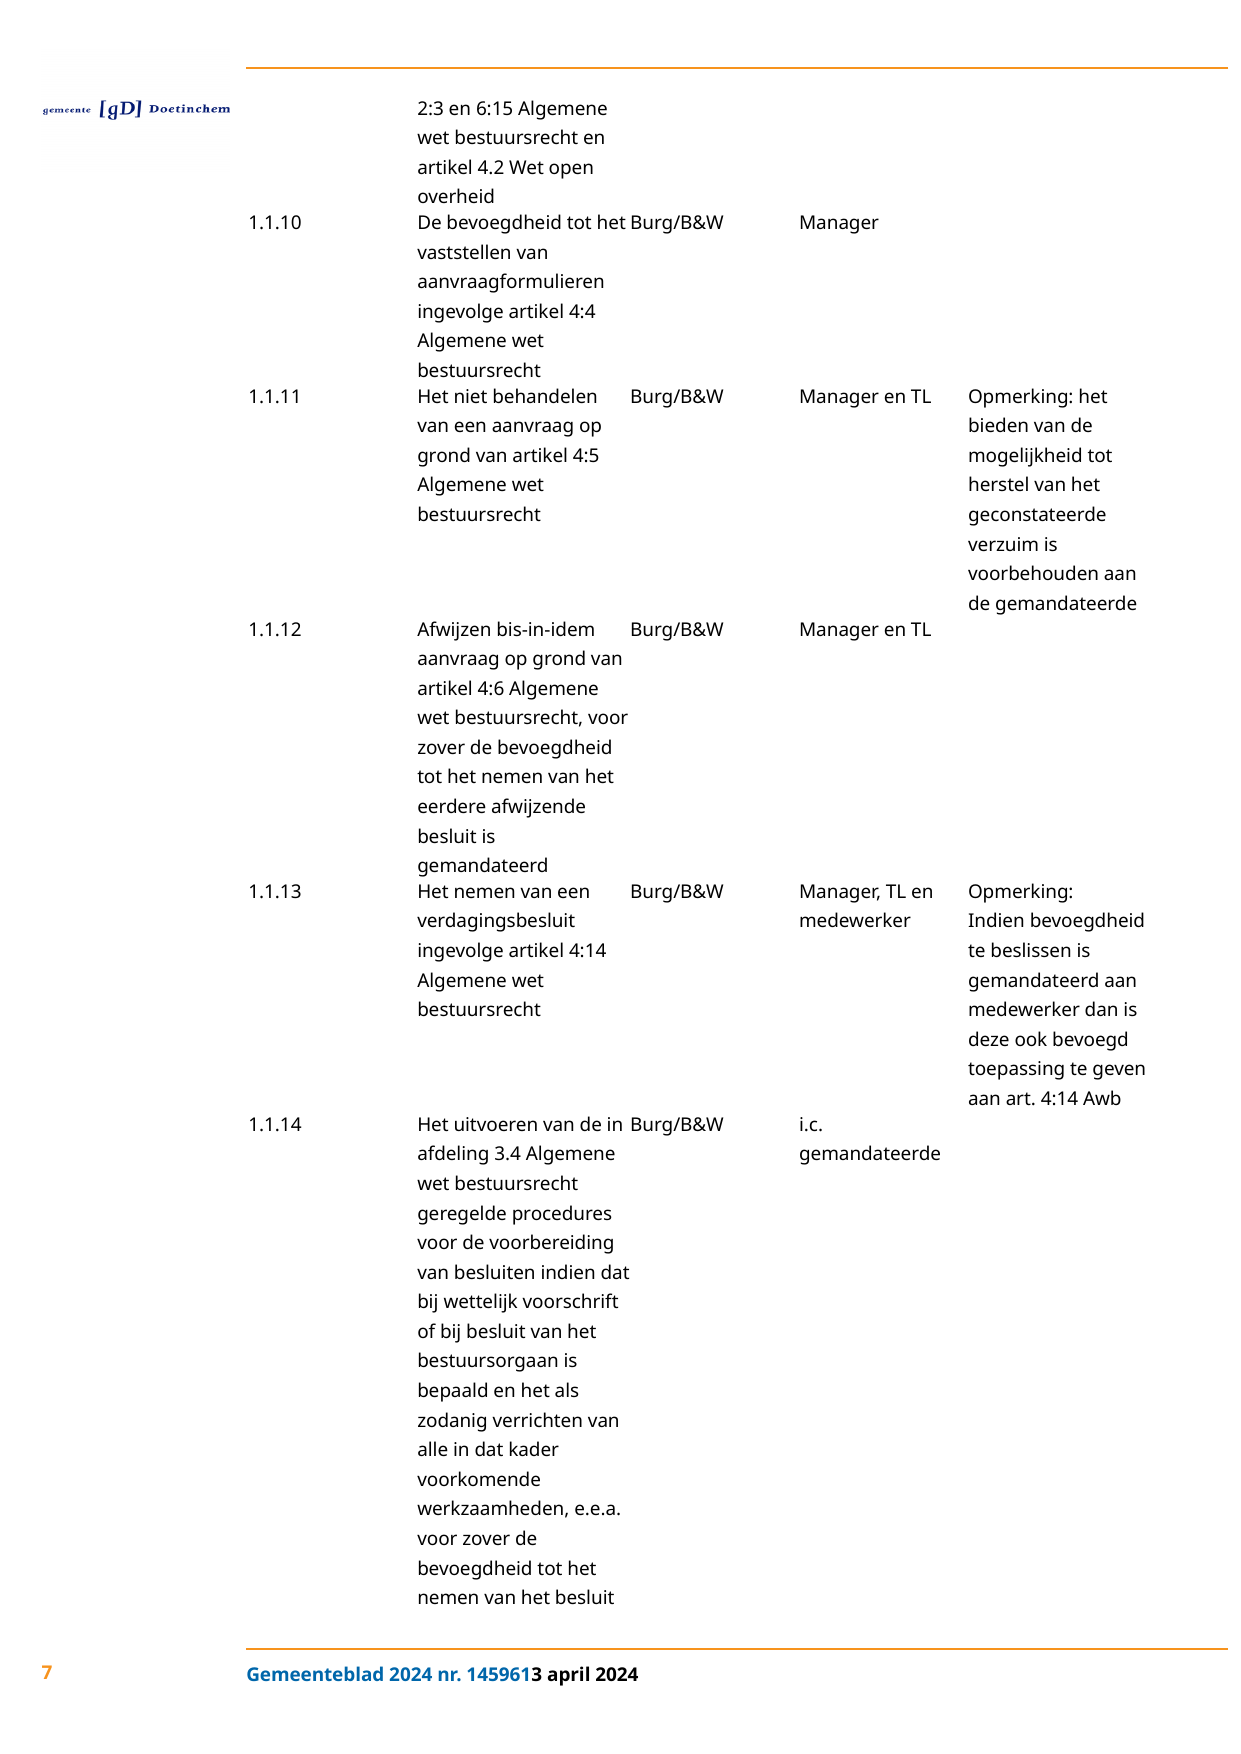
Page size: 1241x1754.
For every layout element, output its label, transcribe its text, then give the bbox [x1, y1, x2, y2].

table_cell Burg/B&W [630, 383, 799, 616]
table_cell Burg/B&W [630, 209, 799, 383]
table_cell [799, 95, 968, 209]
table_cell Opmerking: Indien bevoegdheid te beslissen is gemandateerd aan medewerker dan is deze ook bevoegd toepassing te geven aan art. 4:14 Awb [968, 878, 1152, 1111]
table_cell 1.1.10 [248, 209, 417, 383]
table_cell Manager en TL [799, 616, 968, 878]
table_cell [968, 95, 1152, 209]
table_cell Burg/B&W [630, 1111, 799, 1610]
table_cell i.c. gemandateerde [799, 1111, 968, 1610]
picture [41, 47, 231, 172]
table_cell [968, 1111, 1152, 1610]
table_cell De bevoegdheid tot het vaststellen van aanvraagformulieren ingevolge artikel 4:4 Algemene wet bestuursrecht [417, 209, 630, 383]
table_cell 1.1.14 [248, 1111, 417, 1610]
table_cell Het nemen van een verdagingsbesluit ingevolge artikel 4:14 Algemene wet bestuursrecht [417, 878, 630, 1111]
table_cell Afwijzen bis-in-idem aanvraag op grond van artikel 4:6 Algemene wet bestuursrecht, voor zover de bevoegdheid tot het nemen van het eerdere afwijzende besluit is gemandateerd [417, 616, 630, 878]
table_cell 1.1.12 [248, 616, 417, 878]
table_cell Manager en TL [799, 383, 968, 616]
table_cell Opmerking: het bieden van de mogelijkheid tot herstel van het geconstateerde verzuim is voorbehouden aan de gemandateerde [968, 383, 1152, 616]
table_cell Burg/B&W [630, 616, 799, 878]
table_cell Manager [799, 209, 968, 383]
table_cell [248, 95, 417, 209]
table_cell [968, 209, 1152, 383]
table_cell [968, 616, 1152, 878]
table_cell Manager, TL en medewerker [799, 878, 968, 1111]
table_cell Burg/B&W [630, 878, 799, 1111]
table_cell Het niet behandelen van een aanvraag op grond van artikel 4:5 Algemene wet bestuursrecht [417, 383, 630, 616]
table_cell 2:3 en 6:15 Algemene wet bestuursrecht en artikel 4.2 Wet open overheid [417, 95, 630, 209]
table_cell [630, 95, 799, 209]
table_cell 1.1.13 [248, 878, 417, 1111]
table_cell Het uitvoeren van de in afdeling 3.4 Algemene wet bestuursrecht geregelde procedures voor de voorbereiding van besluiten indien dat bij wettelijk voorschrift of bij besluit van het bestuursorgaan is bepaald en het als zodanig verrichten van alle in dat kader voorkomende werkzaamheden, e.e.a. voor zover de bevoegdheid tot het nemen van het besluit [417, 1111, 630, 1610]
table_cell 1.1.11 [248, 383, 417, 616]
